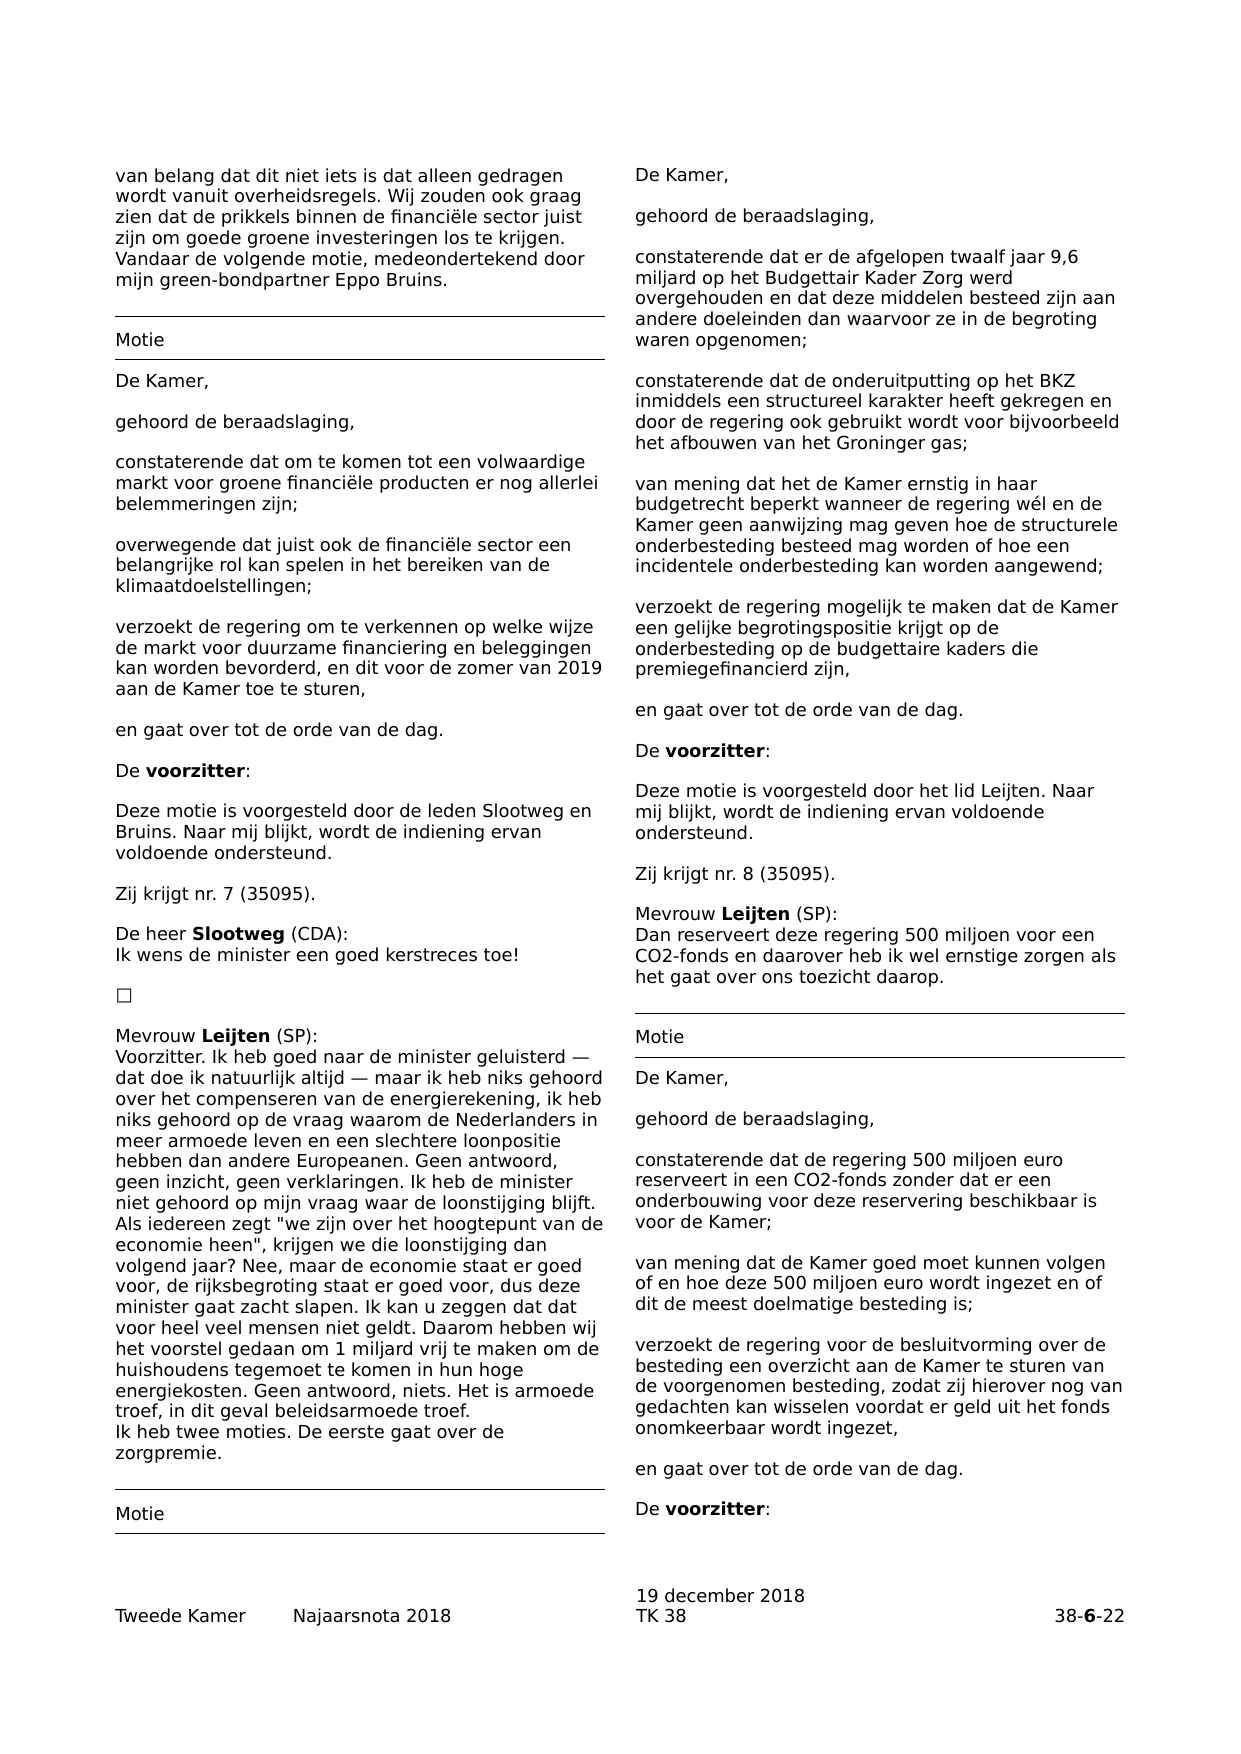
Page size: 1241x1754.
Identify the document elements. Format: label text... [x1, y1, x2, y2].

text verzoekt de regering mogelijk te maken dat de Kamer een gelijke begrotingspositie krijgt op de onderbesteding op de budgettaire kaders die premiegefinancierd zijn, [635, 597, 1125, 680]
text Zij krijgt nr. 8 (35095). [635, 863, 1125, 884]
text van mening dat de Kamer goed moet kunnen volgen of en hoe deze 500 miljoen euro wordt ingezet en of dit de meest doelmatige besteding is; [635, 1252, 1125, 1315]
text Mevrouw Leijten (SP): [635, 904, 1125, 925]
text gehoord de beraadslaging, [115, 412, 605, 432]
text en gaat over tot de orde van de dag. [115, 720, 605, 740]
text constaterende dat de onderuitputting op het BKZ inmiddels een structureel karakter heeft gekregen en door de regering ook gebruikt wordt voor bijvoorbeeld het afbouwen van het Groninger gas; [635, 370, 1125, 453]
text en gaat over tot de orde van de dag. [635, 1458, 1125, 1479]
text De Kamer, [635, 1068, 1125, 1089]
text ⬜ [115, 986, 605, 1006]
text De voorzitter: [635, 741, 1125, 761]
text Ik wens de minister een goed kerstreces toe! [115, 945, 605, 966]
text Deze motie is voorgesteld door de leden Slootweg en Bruins. Naar mij blijkt, wordt de indiening ervan voldoende ondersteund. [115, 801, 605, 863]
text Ik heb twee moties. De eerste gaat over de zorgpremie. [115, 1422, 605, 1464]
text van mening dat het de Kamer ernstig in haar budgetrecht beperkt wanneer de regering wél en de Kamer geen aanwijzing mag geven hoe de structurele onderbesteding besteed mag worden of hoe een incidentele onderbesteding kan worden aangewend; [635, 473, 1125, 577]
text overwegende dat juist ook de financiële sector een belangrijke rol kan spelen in het bereiken van de klimaatdoelstellingen; [115, 534, 605, 597]
text De voorzitter: [635, 1499, 1125, 1520]
text De Kamer, [115, 371, 605, 392]
text verzoekt de regering voor de besluitvorming over de besteding een overzicht aan de Kamer te sturen van de voorgenomen besteding, zodat zij hierover nog van gedachten kan wisselen voordat er geld uit het fonds onomkeerbaar wordt ingezet, [635, 1335, 1125, 1438]
text Zij krijgt nr. 7 (35095). [115, 883, 605, 904]
text gehoord de beraadslaging, [635, 206, 1125, 227]
text gehoord de beraadslaging, [635, 1109, 1125, 1129]
text constaterende dat de regering 500 miljoen euro reserveert in een CO2-fonds zonder dat er een onderbouwing voor deze reservering beschikbaar is voor de Kamer; [635, 1149, 1125, 1232]
text constaterende dat er de afgelopen twaalf jaar 9,6 miljard op het Budgettair Kader Zorg werd overgehouden en dat deze middelen besteed zijn aan andere doeleinden dan waarvoor ze in de begroting waren opgenomen; [635, 247, 1125, 350]
text De Kamer, [635, 165, 1125, 186]
text De voorzitter: [115, 760, 605, 781]
text Motie [635, 1027, 1125, 1048]
text en gaat over tot de orde van de dag. [635, 700, 1125, 721]
text constaterende dat om te komen tot een volwaardige markt voor groene financiële producten er nog allerlei belemmeringen zijn; [115, 452, 605, 514]
text Voorzitter. Ik heb goed naar de minister geluisterd — dat doe ik natuurlijk altijd — maar ik heb niks gehoord over het compenseren van de energierekening, ik heb niks gehoord op de vraag waarom de Nederlanders in meer armoede leven en een slechtere loonpositie hebben dan andere Europeanen. Geen antwoord, geen inzicht, geen verklaringen. Ik heb de minister niet gehoord op mijn vraag waar de loonstijging blijft. Als iedereen zegt "we zijn over het hoogtepunt van de economie heen", krijgen we die loonstijging dan volgend jaar? Nee, maar de economie staat er goed voor, de rijksbegroting staat er goed voor, dus deze minister gaat zacht slapen. Ik kan u zeggen dat dat voor heel veel mensen niet geldt. Daarom hebben wij het voorstel gedaan om 1 miljard vrij te maken om de huishoudens tegemoet te komen in hun hoge energiekosten. Geen antwoord, niets. Het is armoede troef, in dit geval beleidsarmoede troef. [115, 1047, 605, 1422]
text Motie [115, 1504, 605, 1524]
text De heer Slootweg (CDA): [115, 924, 605, 945]
text Deze motie is voorgesteld door het lid Leijten. Naar mij blijkt, wordt de indiening ervan voldoende ondersteund. [635, 781, 1125, 843]
text verzoekt de regering om te verkennen op welke wijze de markt voor duurzame financiering en beleggingen kan worden bevorderd, en dit voor de zomer van 2019 aan de Kamer toe te sturen, [115, 617, 605, 700]
text Mevrouw Leijten (SP): [115, 1026, 605, 1047]
text van belang dat dit niet iets is dat alleen gedragen wordt vanuit overheidsregels. Wij zouden ook graag zien dat de prikkels binnen de financiële sector juist zijn om goede groene investeringen los te krijgen. Vandaar de volgende motie, medeondertekend door mijn green-bondpartner Eppo Bruins. [115, 165, 605, 290]
text Dan reserveert deze regering 500 miljoen voor een CO2-fonds en daarover heb ik wel ernstige zorgen als het gaat over ons toezicht daarop. [635, 925, 1125, 987]
text Motie [115, 330, 605, 351]
